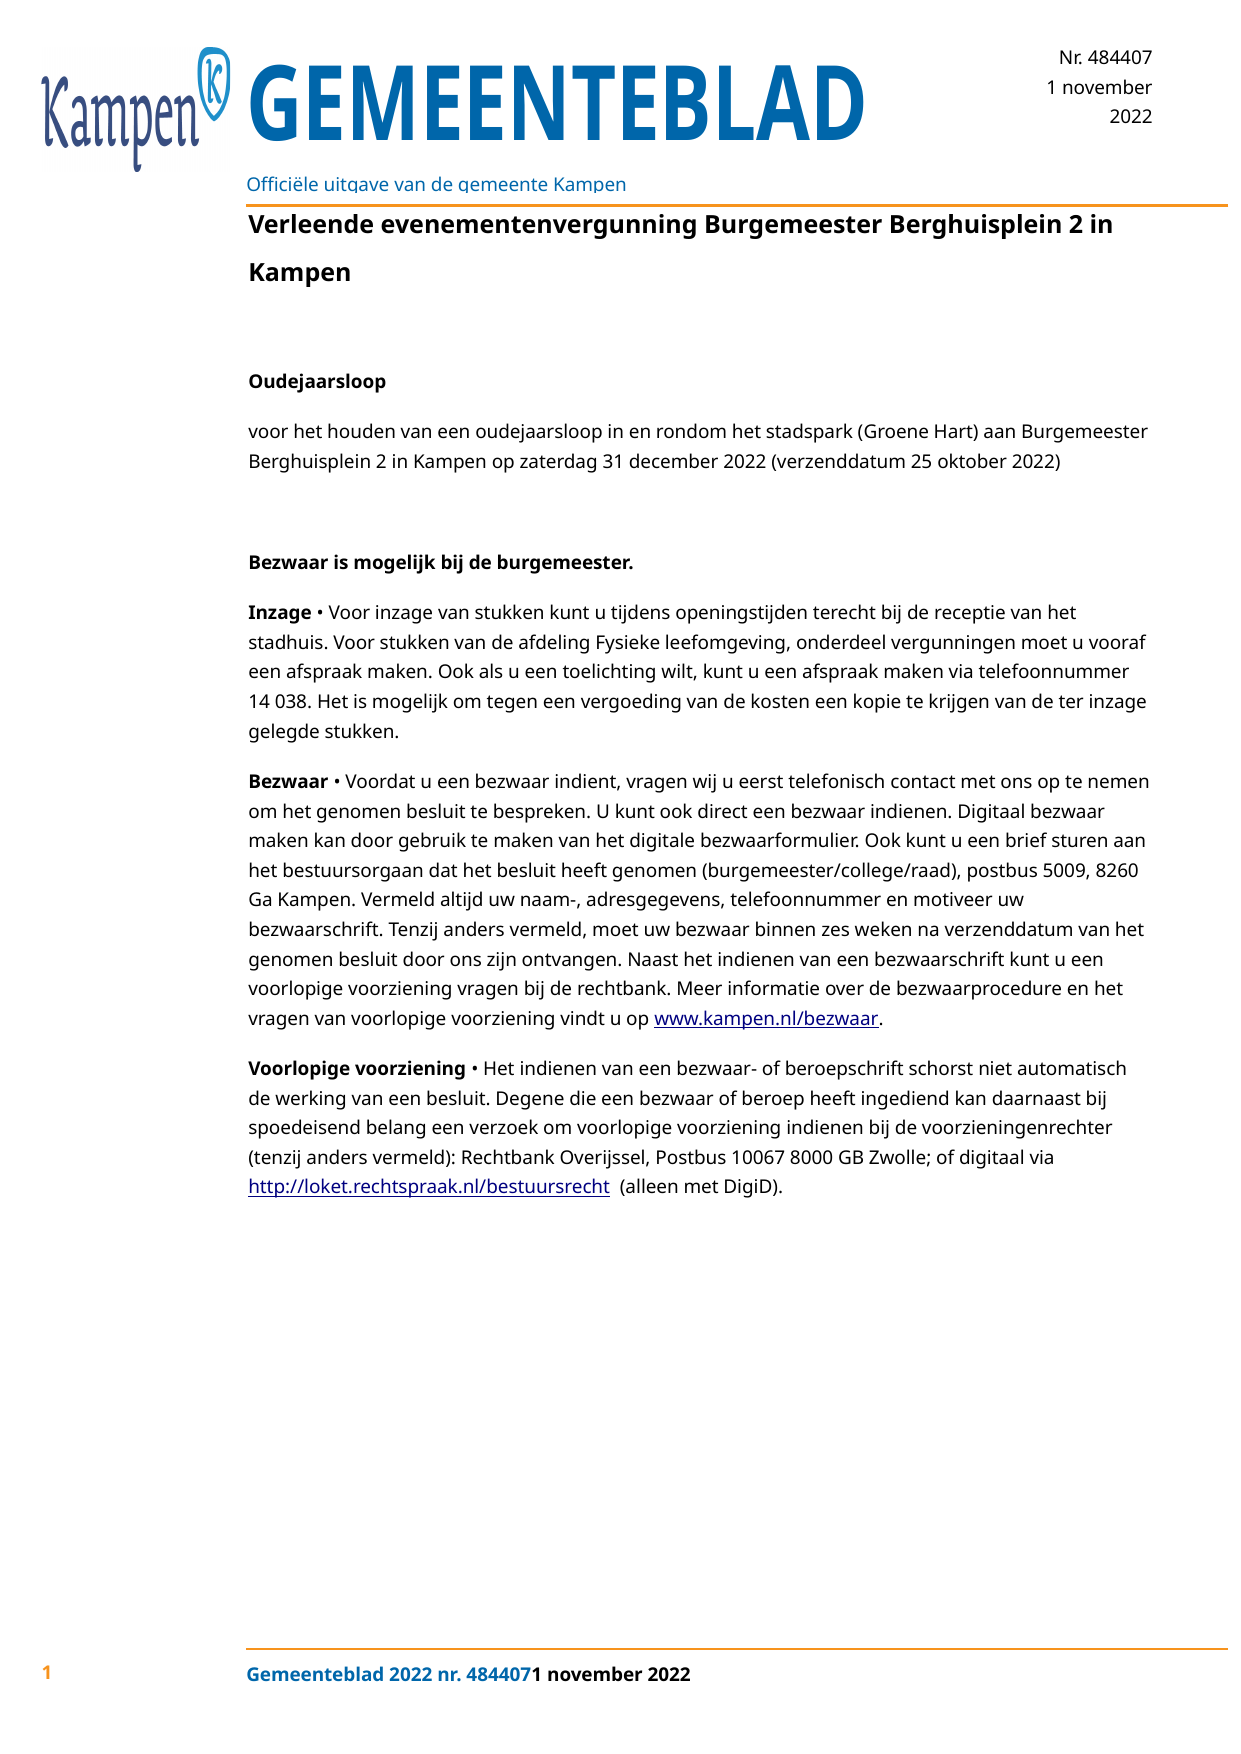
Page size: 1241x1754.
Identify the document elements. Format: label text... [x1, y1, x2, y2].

text Verleende evenementenvergunning Burgemeester Berghuisplein 2 in Kampen [248, 207, 1152, 288]
text Inzage • Voor inzage van stukken kunt u tijdens openingstijden terecht bij de receptie van het stadhuis. Voor stukken van de afdeling Fysieke leefomgeving, onderdeel vergunningen moet u vooraf een afspraak maken. Ook als u een toelichting wilt, kunt u een afspraak maken via telefoonnummer 14 038. Het is mogelijk om tegen een vergoeding van de kosten een kopie te krijgen van de ter inzage gelegde stukken. [248, 599, 1152, 744]
text voor het houden van een oudejaarsloop in en rondom het stadspark (Groene Hart) aan Burgemeester Berghuisplein 2 in Kampen op zaterdag 31 december 2022 (verzenddatum 25 oktober 2022) [248, 419, 1152, 474]
picture [41, 47, 231, 172]
text Bezwaar • Voordat u een bezwaar indient, vragen wij u eerst telefonisch contact met ons op te nemen om het genomen besluit te bespreken. U kunt ook direct een bezwaar indienen. Digitaal bezwaar maken kan door gebruik te maken van het digitale bezwaarformulier. Ook kunt u een brief sturen aan het bestuursorgaan dat het besluit heeft genomen (burgemeester/college/raad), postbus 5009, 8260 Ga Kampen. Vermeld altijd uw naam-, adresgegevens, telefoonnummer en motiveer uw bezwaarschrift. Tenzij anders vermeld, moet uw bezwaar binnen zes weken na verzenddatum van het genomen besluit door ons zijn ontvangen. Naast het indienen van een bezwaarschrift kunt u een voorlopige voorziening vragen bij de rechtbank. Meer informatie over de bezwaarprocedure en het vragen van voorlopige voorziening vindt u op www.kampen.nl/bezwaar. [248, 768, 1152, 1031]
text Oudejaarsloop [248, 368, 1152, 394]
text Bezwaar is mogelijk bij de burgemeester. [248, 549, 1152, 575]
text Voorlopige voorziening • Het indienen van een bezwaar- of beroepschrift schorst niet automatisch de werking van een besluit. Degene die een bezwaar of beroep heeft ingediend kan daarnaast bij spoedeisend belang een verzoek om voorlopige voorziening indienen bij de voorzieningenrechter (tenzij anders vermeld): Rechtbank Overijssel, Postbus 10067 8000 GB Zwolle; of digitaal via http://loket.rechtspraak.nl/bestuursrecht (alleen met DigiD). [248, 1055, 1152, 1199]
